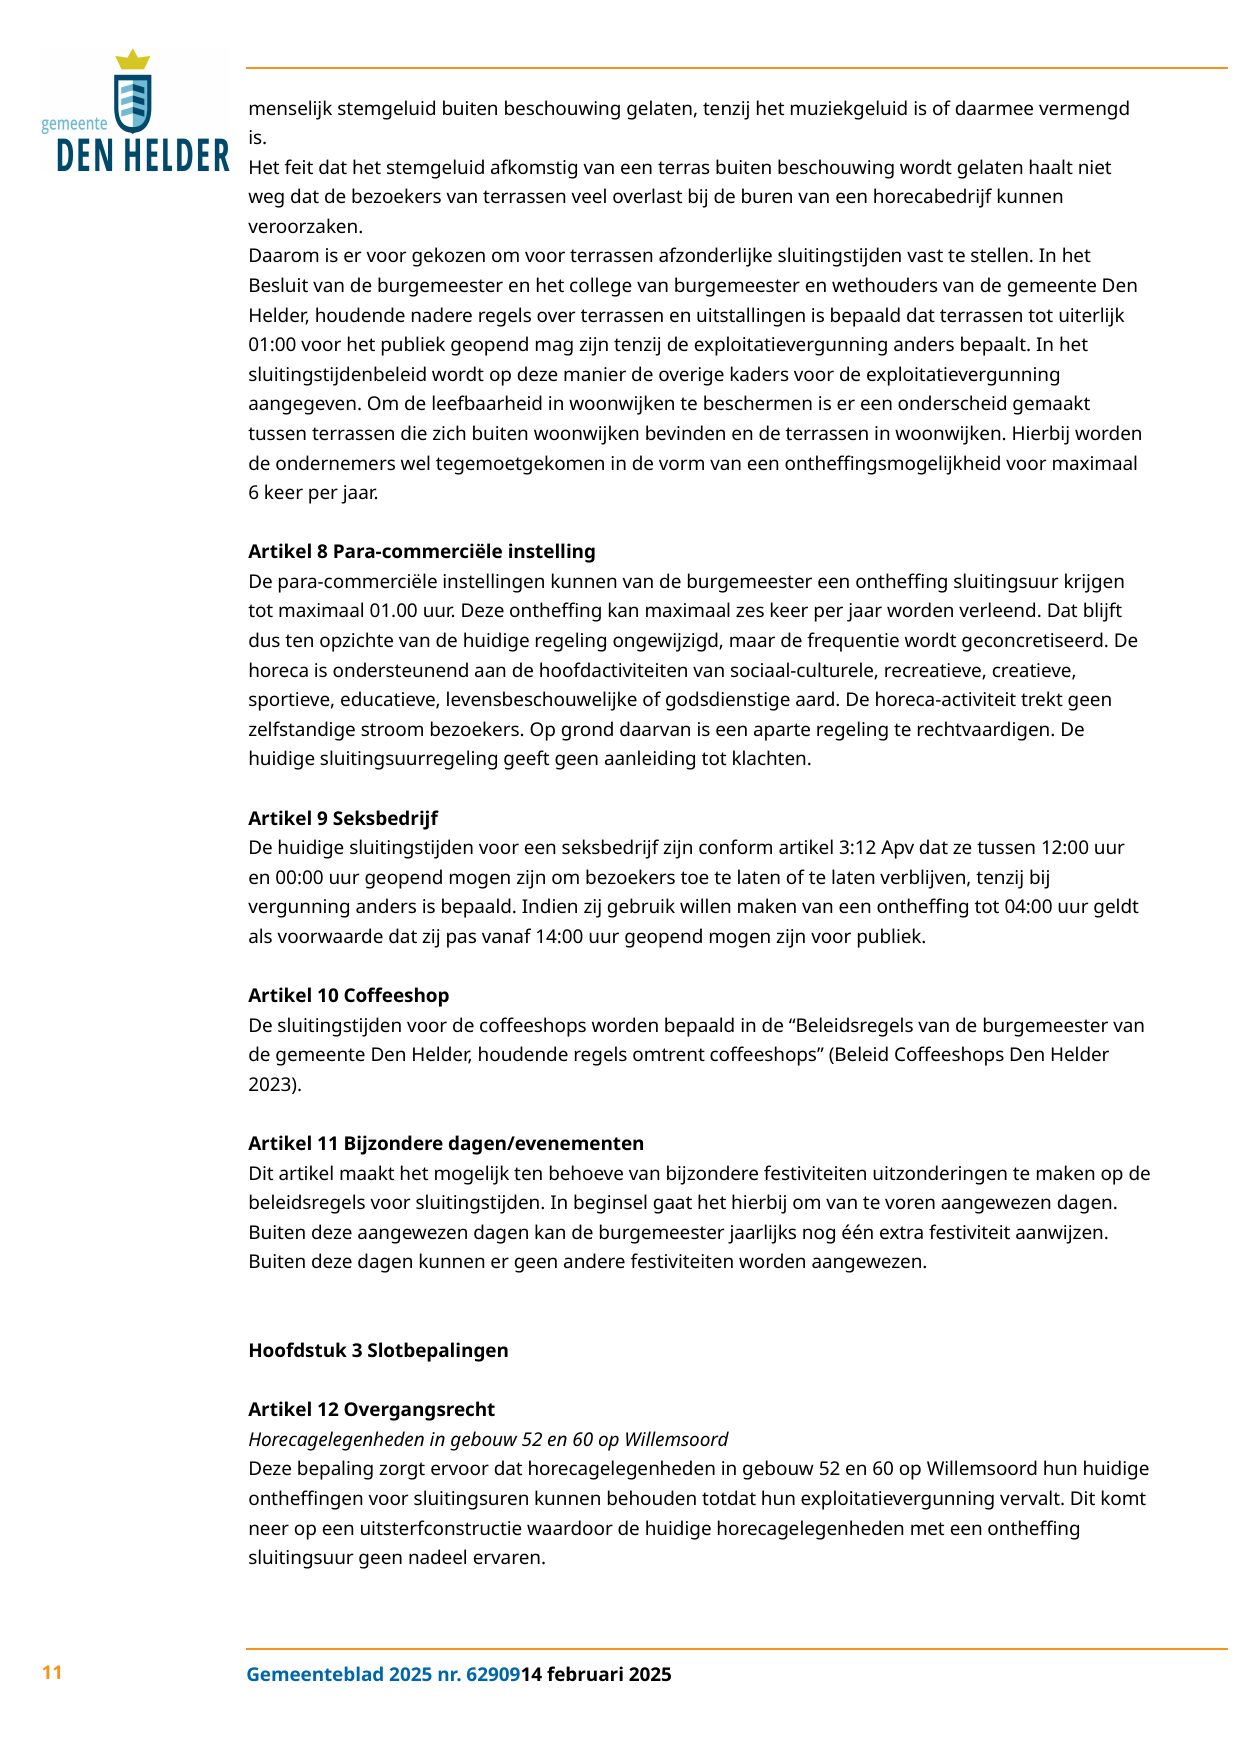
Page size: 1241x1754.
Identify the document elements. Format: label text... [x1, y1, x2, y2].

text De sluitingstijden voor de coffeeshops worden bepaald in de “Beleidsregels van de burgemeester van de gemeente Den Helder, houdende regels omtrent coffeeshops” (Beleid Coffeeshops Den Helder 2023). [248, 1012, 1152, 1097]
text Hoofdstuk 3 Slotbepalingen [248, 1337, 1152, 1363]
text Deze bepaling zorgt ervoor dat horecagelegenheden in gebouw 52 en 60 op Willemsoord hun huidige ontheffingen voor sluitingsuren kunnen behouden totdat hun exploitatievergunning vervalt. Dit komt neer op een uitsterfconstructie waardoor de huidige horecagelegenheden met een ontheffing sluitingsuur geen nadeel ervaren. [248, 1456, 1152, 1570]
text Horecagelegenheden in gebouw 52 en 60 op Willemsoord [248, 1426, 1152, 1452]
text menselijk stemgeluid buiten beschouwing gelaten, tenzij het muziekgeluid is of daarmee vermengd is. [248, 95, 1152, 150]
text Artikel 11 Bijzondere dagen/evenementen [248, 1130, 1152, 1156]
picture [63, 144, 68, 165]
picture [41, 47, 231, 172]
text Dit artikel maakt het mogelijk ten behoeve van bijzondere festiviteiten uitzonderingen te maken op de beleidsregels voor sluitingstijden. In beginsel gaat het hierbij om van te voren aangewezen dagen. Buiten deze aangewezen dagen kan de burgemeester jaarlijks nog één extra festiviteit aanwijzen. Buiten deze dagen kunnen er geen andere festiviteiten worden aangewezen. [248, 1160, 1152, 1274]
text Daarom is er voor gekozen om voor terrassen afzonderlijke sluitingstijden vast te stellen. In het Besluit van de burgemeester en het college van burgemeester en wethouders van de gemeente Den Helder, houdende nadere regels over terrassen en uitstallingen is bepaald dat terrassen tot uiterlijk 01:00 voor het publiek geopend mag zijn tenzij de exploitatievergunning anders bepaalt. In het sluitingstijdenbeleid wordt op deze manier de overige kaders voor de exploitatievergunning aangegeven. Om de leefbaarheid in woonwijken te beschermen is er een onderscheid gemaakt tussen terrassen die zich buiten woonwijken bevinden en de terrassen in woonwijken. Hierbij worden de ondernemers wel tegemoetgekomen in de vorm van een ontheffingsmogelijkheid voor maximaal 6 keer per jaar. [248, 243, 1152, 505]
text Artikel 10 Coffeeshop [248, 982, 1152, 1008]
text Artikel 9 Seksbedrijf [248, 805, 1152, 831]
picture [182, 144, 187, 165]
text Artikel 12 Overgangsrecht [248, 1396, 1152, 1422]
text Artikel 8 Para-commerciële instelling [248, 538, 1152, 564]
text De huidige sluitingstijden voor een seksbedrijf zijn conform artikel 3:12 Apv dat ze tussen 12:00 uur en 00:00 uur geopend mogen zijn om bezoekers toe te laten of te laten verblijven, tenzij bij vergunning anders is bepaald. Indien zij gebruik willen maken van een ontheffing tot 04:00 uur geldt als voorwaarde dat zij pas vanaf 14:00 uur geopend mogen zijn voor publiek. [248, 834, 1152, 949]
picture [130, 157, 135, 172]
text De para-commerciële instellingen kunnen van de burgemeester een ontheffing sluitingsuur krijgen tot maximaal 01.00 uur. Deze ontheffing kan maximaal zes keer per jaar worden verleend. Dat blijft dus ten opzichte van de huidige regeling ongewijzigd, maar de frequentie wordt geconcretiseerd. De horeca is ondersteunend aan de hoofdactiviteiten van sociaal-culturele, recreatieve, creatieve, sportieve, educatieve, levensbeschouwelijke of godsdienstige aard. De horeca-activiteit trekt geen zelfstandige stroom bezoekers. Op grond daarvan is een aparte regeling te rechtvaardigen. De huidige sluitingsuurregeling geeft geen aanleiding tot klachten. [248, 568, 1152, 771]
text Het feit dat het stemgeluid afkomstig van een terras buiten beschouwing wordt gelaten haalt niet weg dat de bezoekers van terrassen veel overlast bij de buren van een horecabedrijf kunnen veroorzaken. [248, 154, 1152, 239]
picture [100, 154, 106, 172]
picture [220, 160, 224, 172]
